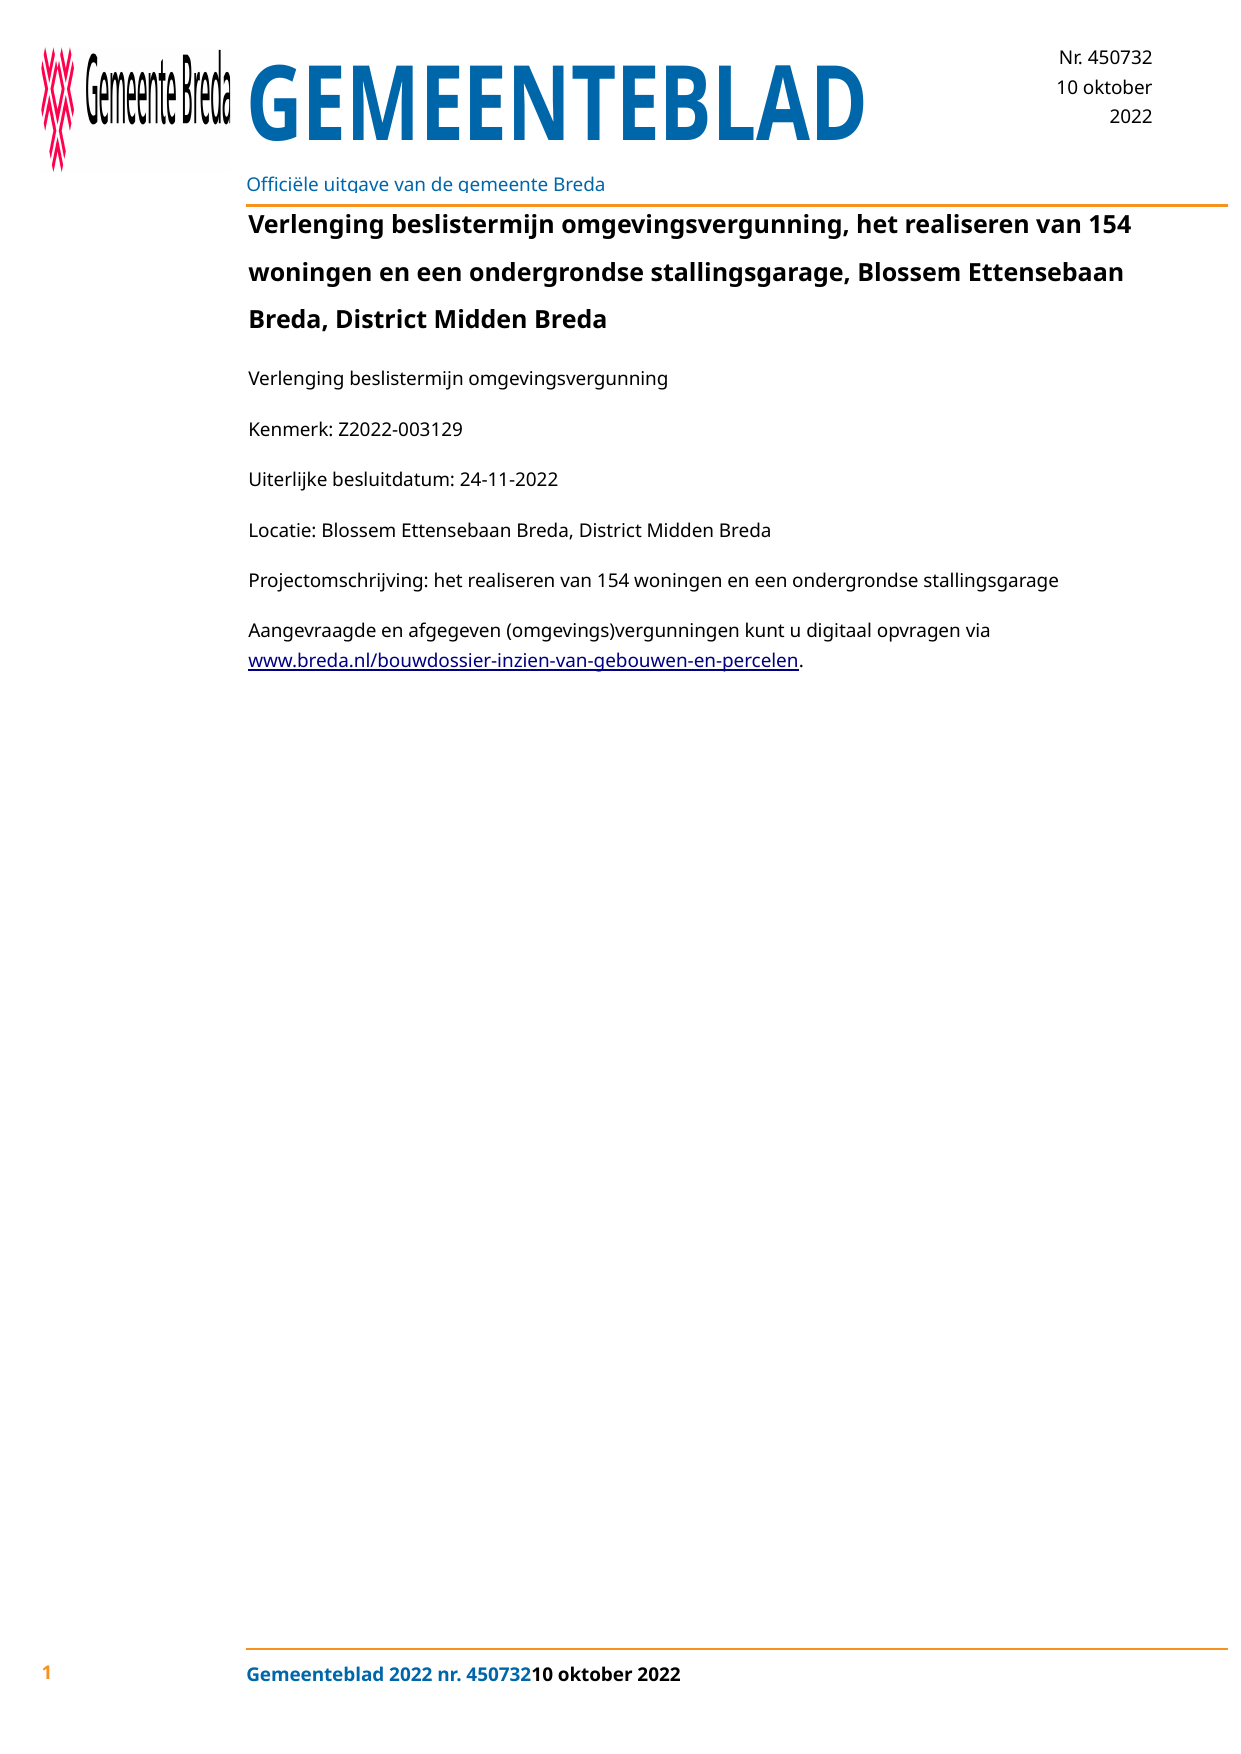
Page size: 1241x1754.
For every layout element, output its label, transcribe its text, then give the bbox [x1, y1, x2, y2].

text Locatie: Blossem Ettensebaan Breda, District Midden Breda [248, 517, 1152, 542]
text Kenmerk: Z2022-003129 [248, 416, 1152, 442]
picture [41, 47, 231, 172]
text Verlenging beslistermijn omgevingsvergunning, het realiseren van 154 woningen en een ondergrondse stallingsgarage, Blossem Ettensebaan Breda, District Midden Breda [248, 207, 1152, 336]
text Projectomschrijving: het realiseren van 154 woningen en een ondergrondse stallingsgarage [248, 567, 1152, 593]
text Uiterlijke besluitdatum: 24-11-2022 [248, 466, 1152, 492]
text Verlenging beslistermijn omgevingsvergunning [248, 366, 1152, 391]
text Aangevraagde en afgegeven (omgevings)vergunningen kunt u digitaal opvragen via www.breda.nl/bouwdossier-inzien-van-gebouwen-en-percelen. [248, 618, 1152, 673]
